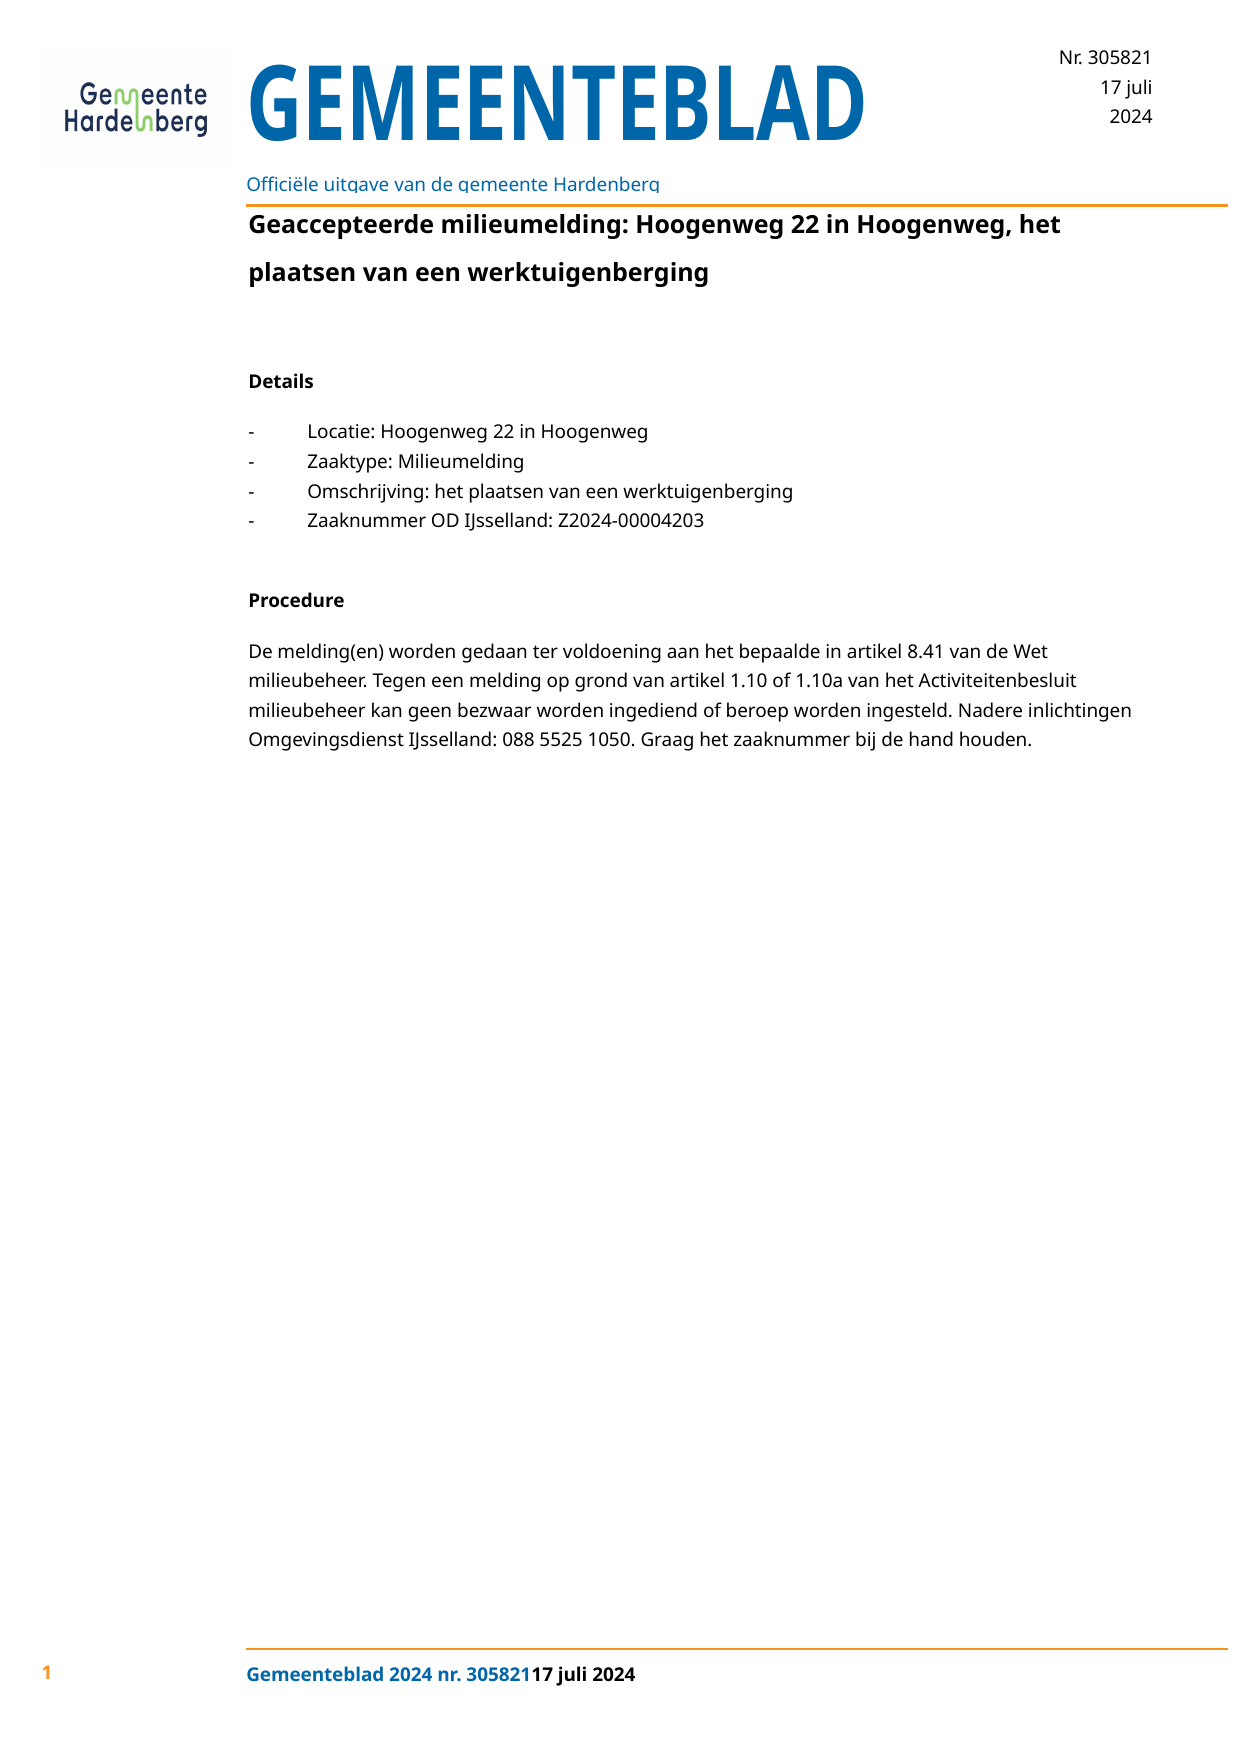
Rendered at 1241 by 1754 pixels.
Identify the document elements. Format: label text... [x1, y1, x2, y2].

text Geaccepteerde milieumelding: Hoogenweg 22 in Hoogenweg, het plaatsen van een werktuigenberging [248, 207, 1152, 288]
text De melding(en) worden gedaan ter voldoening aan het bepaalde in artikel 8.41 van de Wet milieubeheer. Tegen een melding op grond van artikel 1.10 of 1.10a van het Activiteitenbesluit milieubeheer kan geen bezwaar worden ingediend of beroep worden ingesteld. Nadere inlichtingen Omgevingsdienst IJsselland: 088 5525 1050. Graag het zaaknummer bij de hand houden. [248, 638, 1152, 752]
text Procedure [248, 587, 1152, 613]
picture [41, 47, 231, 172]
list Zaaktype: Milieumelding [248, 448, 1152, 474]
list Locatie: Hoogenweg 22 in Hoogenweg [248, 419, 1152, 444]
list Zaaknummer OD IJsselland: Z2024-00004203 [248, 507, 1152, 533]
text Details [248, 368, 1152, 394]
list Omschrijving: het plaatsen van een werktuigenberging [248, 478, 1152, 504]
